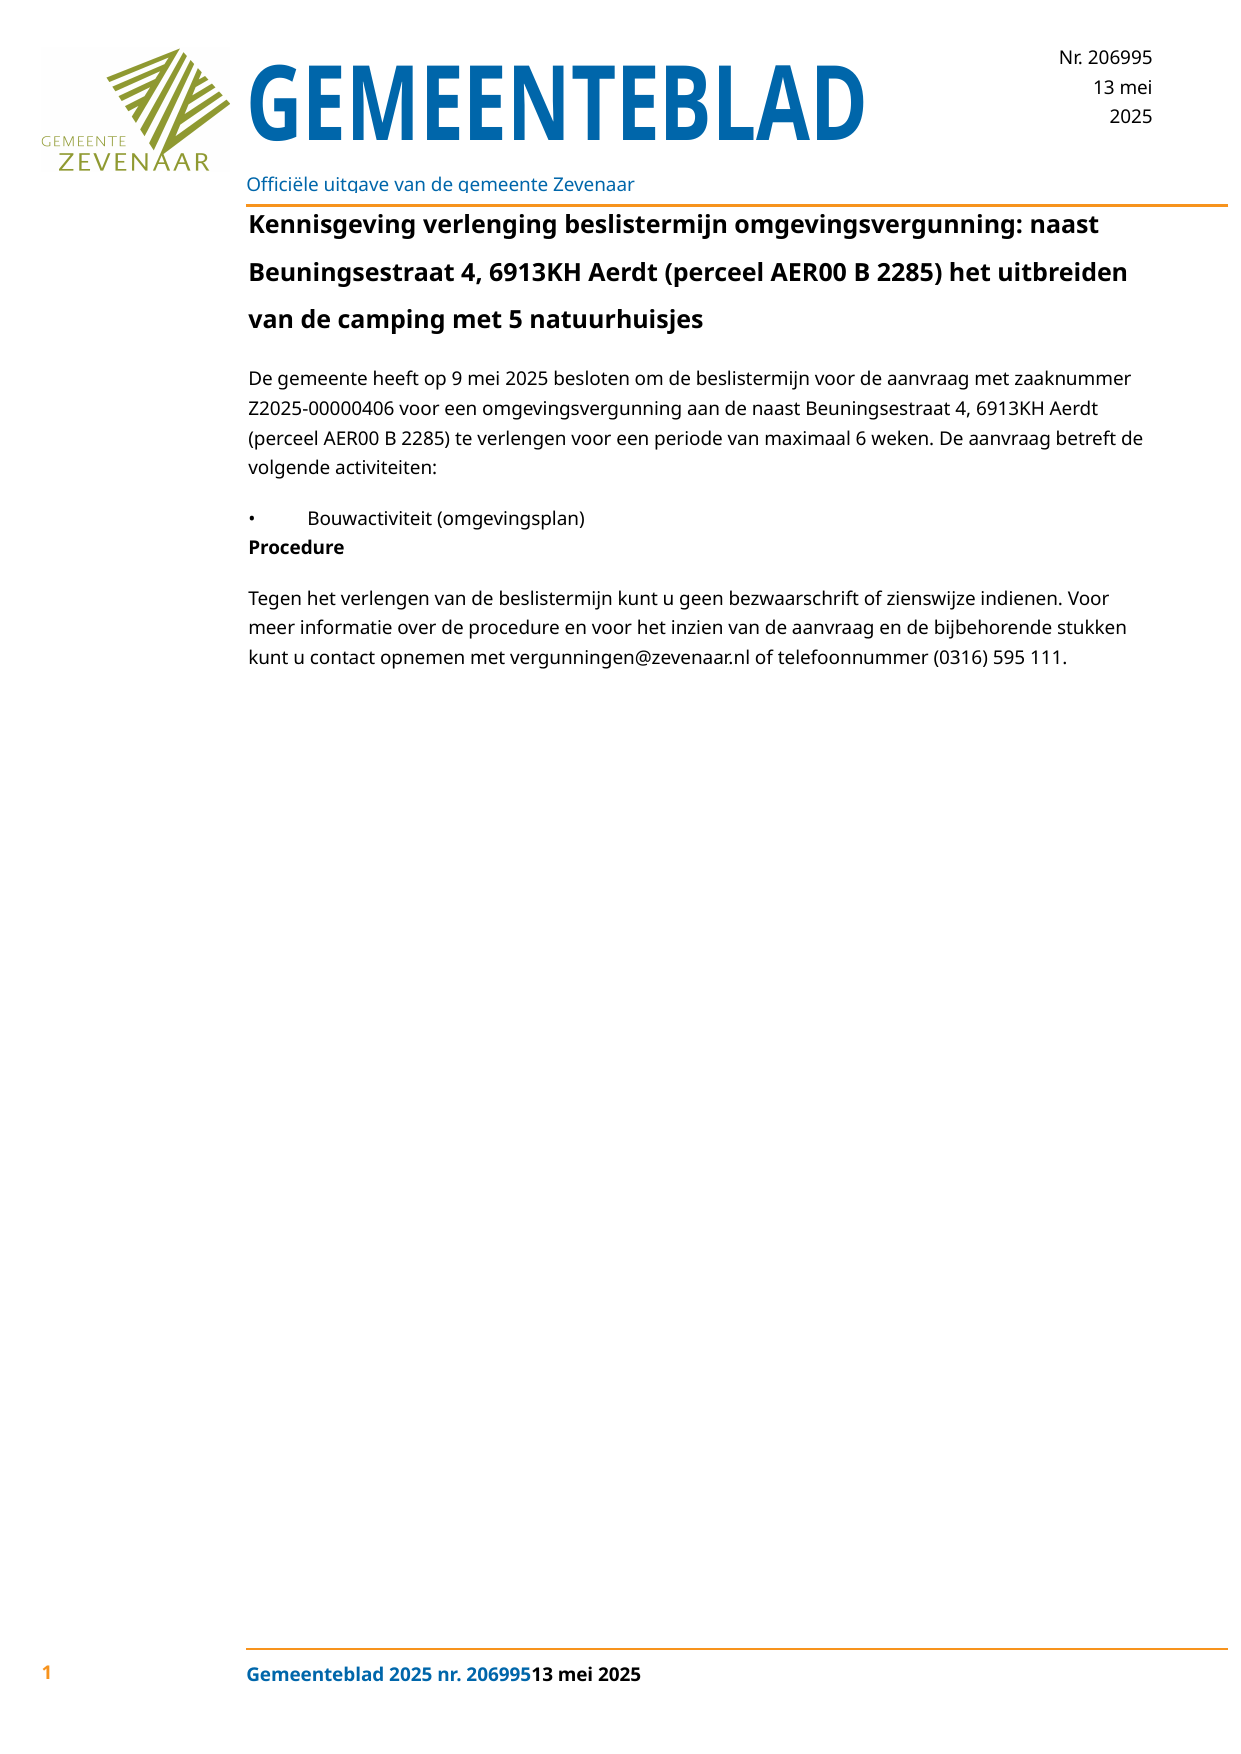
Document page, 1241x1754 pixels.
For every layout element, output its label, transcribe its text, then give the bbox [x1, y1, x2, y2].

text Procedure [248, 534, 1152, 560]
list Bouwactiviteit (omgevingsplan) [248, 505, 1152, 530]
text Tegen het verlengen van de beslistermijn kunt u geen bezwaarschrift of zienswijze indienen. Voor meer informatie over de procedure en voor het inzien van de aanvraag en de bijbehorende stukken kunt u contact opnemen met vergunningen@zevenaar.nl of telefoonnummer (0316) 595 111. [248, 585, 1152, 669]
text De gemeente heeft op 9 mei 2025 besloten om de beslistermijn voor de aanvraag met zaaknummer Z2025-00000406 voor een omgevingsvergunning aan de naast Beuningsestraat 4, 6913KH Aerdt (perceel AER00 B 2285) te verlengen voor een periode van maximaal 6 weken. De aanvraag betreft de volgende activiteiten: [248, 366, 1152, 480]
text Kennisgeving verlenging beslistermijn omgevingsvergunning: naast Beuningsestraat 4, 6913KH Aerdt (perceel AER00 B 2285) het uitbreiden van de camping met 5 natuurhuisjes [248, 207, 1152, 336]
picture [41, 47, 231, 172]
